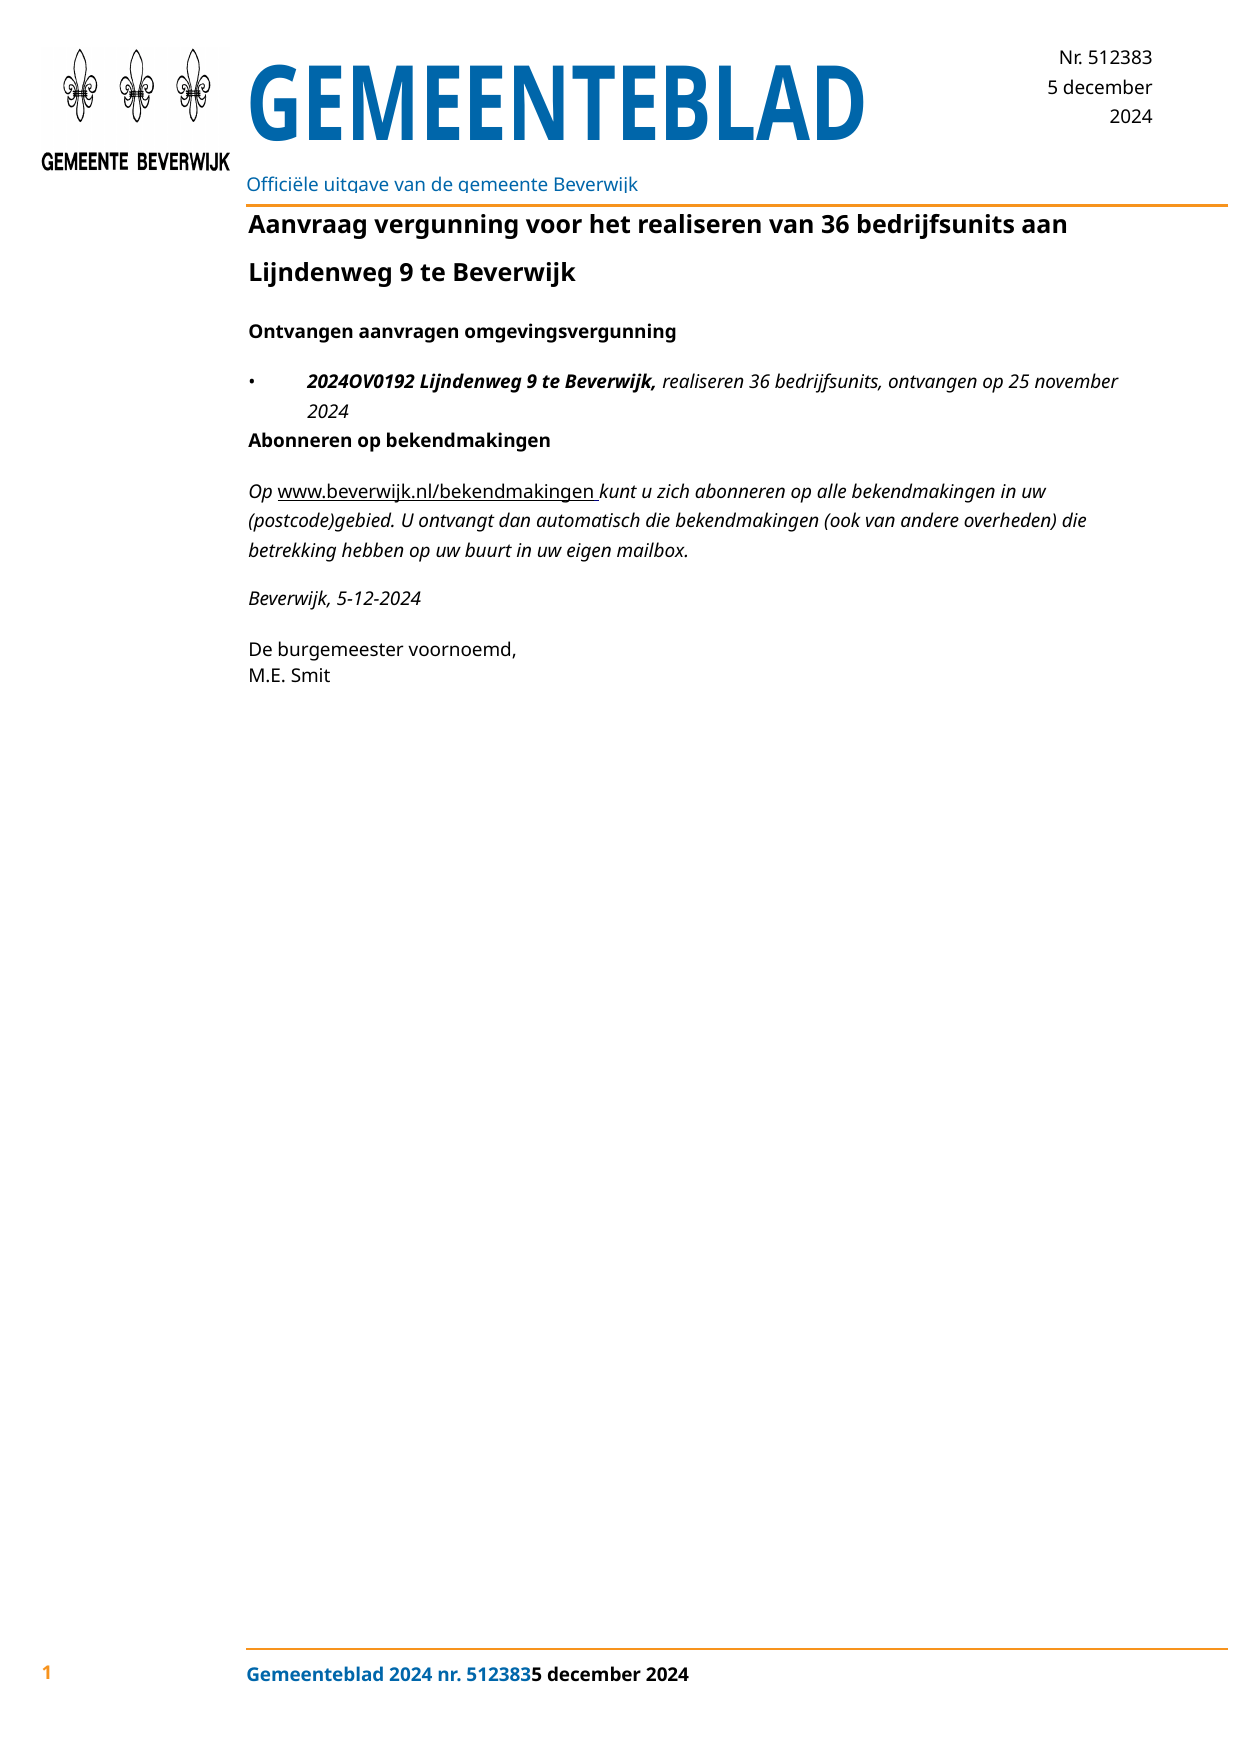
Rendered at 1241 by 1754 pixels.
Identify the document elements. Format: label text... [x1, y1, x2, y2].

text Aanvraag vergunning voor het realiseren van 36 bedrijfsunits aan Lijndenweg 9 te Beverwijk [248, 207, 1152, 288]
text Ontvangen aanvragen omgevingsvergunning [248, 318, 1152, 344]
text De burgemeester voornoemd, [248, 636, 1152, 662]
text Op www.beverwijk.nl/bekendmakingen kunt u zich abonneren op alle bekendmakingen in uw (postcode)gebied. U ontvangt dan automatisch die bekendmakingen (ook van andere overheden) die betrekking hebben op uw buurt in uw eigen mailbox. [248, 478, 1152, 563]
picture [41, 47, 231, 172]
text Beverwijk, 5-12-2024 [248, 585, 1152, 611]
text M.E. Smit [248, 662, 1152, 688]
list 2024OV0192 Lijndenweg 9 te Beverwijk, realiseren 36 bedrijfsunits, ontvangen op 25 november 2024 [248, 368, 1152, 424]
text Abonneren op bekendmakingen [248, 427, 1152, 453]
